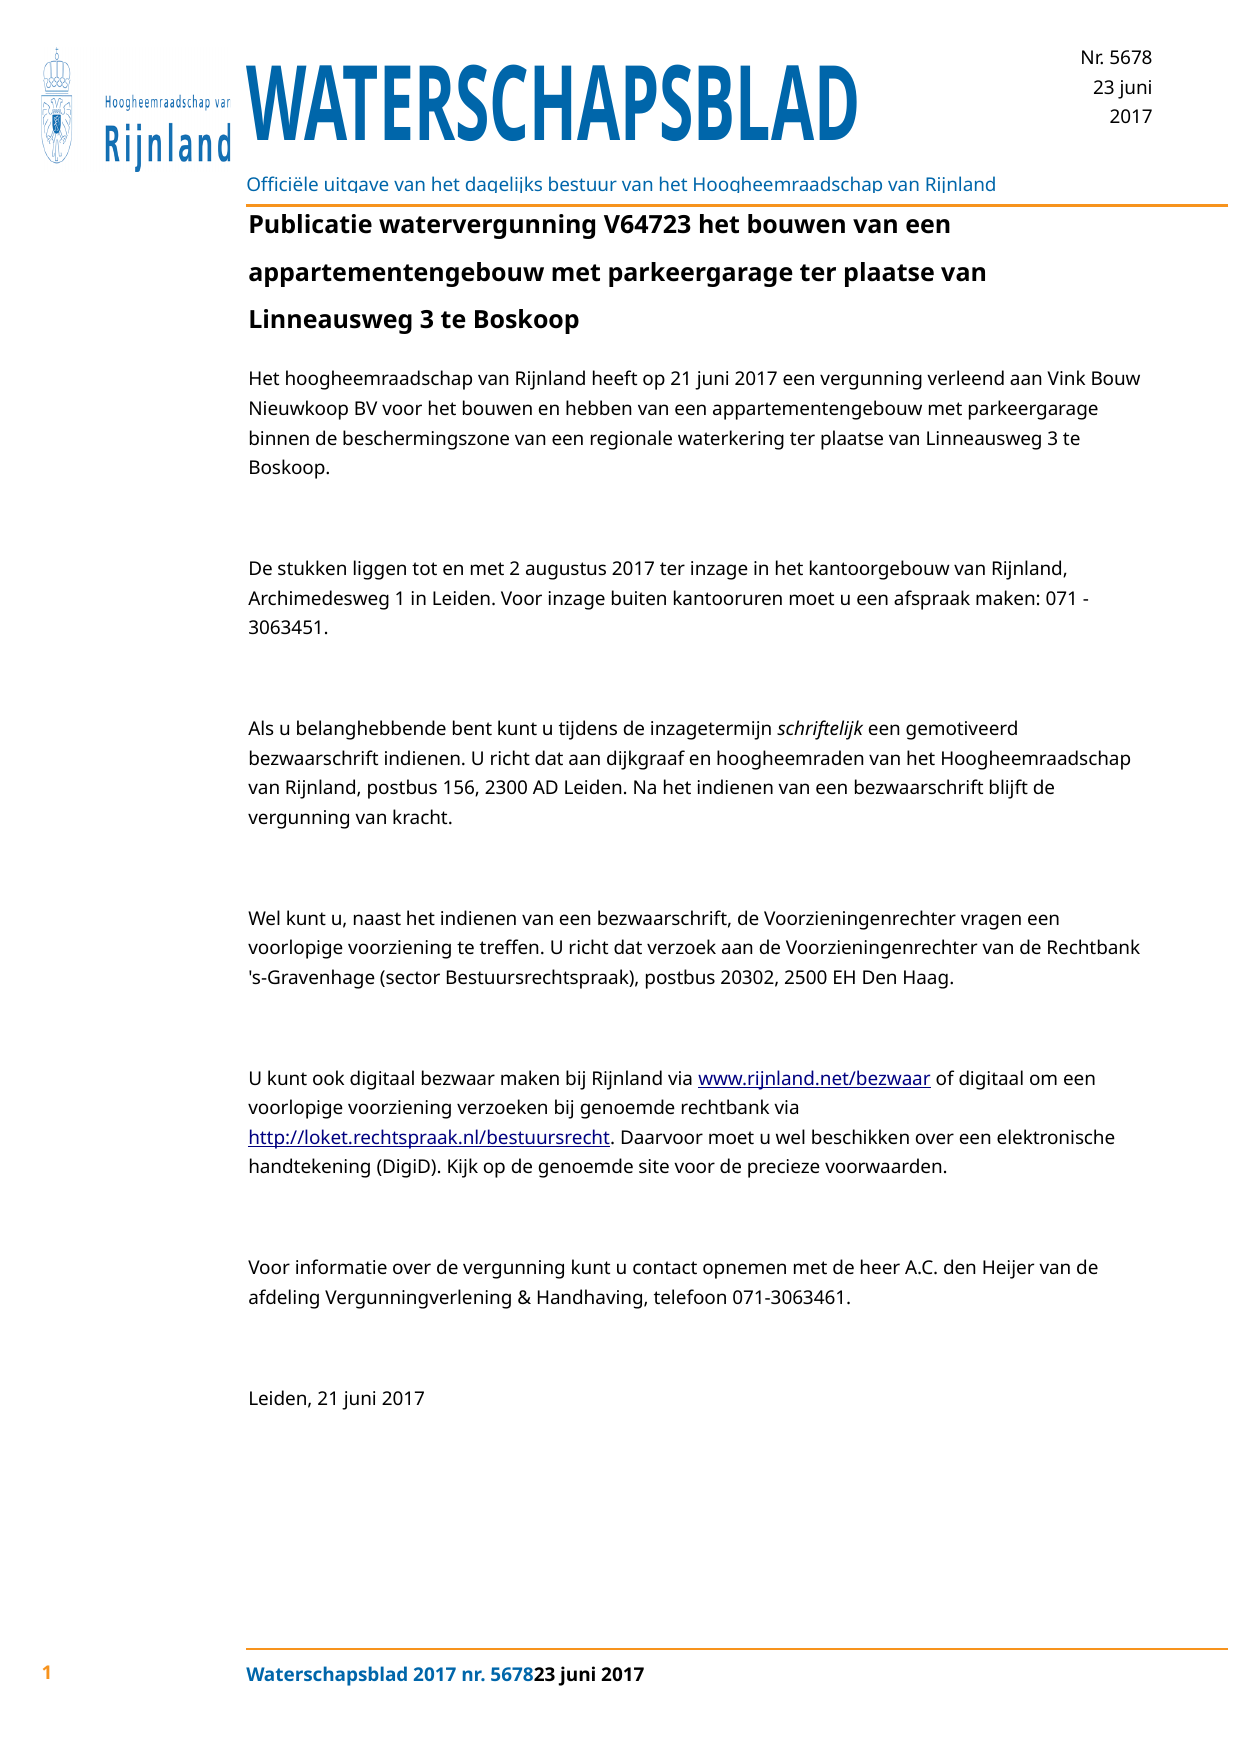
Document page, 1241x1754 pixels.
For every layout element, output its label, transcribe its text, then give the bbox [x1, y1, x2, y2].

text Het hoogheemraadschap van Rijnland heeft op 21 juni 2017 een vergunning verleend aan Vink Bouw Nieuwkoop BV voor het bouwen en hebben van een appartementengebouw met parkeergarage binnen de beschermingszone van een regionale waterkering ter plaatse van Linneausweg 3 te Boskoop. [248, 366, 1152, 480]
text Als u belanghebbende bent kunt u tijdens de inzagetermijn schriftelijk een gemotiveerd bezwaarschrift indienen. U richt dat aan dijkgraaf en hoogheemraden van het Hoogheemraadschap van Rijnland, postbus 156, 2300 AD Leiden. Na het indienen van een bezwaarschrift blijft de vergunning van kracht. [248, 715, 1152, 829]
text Publicatie watervergunning V64723 het bouwen van een appartementengebouw met parkeergarage ter plaatse van Linneausweg 3 te Boskoop [248, 207, 1152, 336]
text U kunt ook digitaal bezwaar maken bij Rijnland via www.rijnland.net/bezwaar of digitaal om een voorlopige voorziening verzoeken bij genoemde rechtbank via http://loket.rechtspraak.nl/bestuursrecht. Daarvoor moet u wel beschikken over een elektronische handtekening (DigiD). Kijk op de genoemde site voor de precieze voorwaarden. [248, 1065, 1152, 1179]
text Wel kunt u, naast het indienen van een bezwaarschrift, de Voorzieningenrechter vragen een voorlopige voorziening te treffen. U richt dat verzoek aan de Voorzieningenrechter van de Rechtbank 's-Gravenhage (sector Bestuursrechtspraak), postbus 20302, 2500 EH Den Haag. [248, 905, 1152, 989]
text Voor informatie over de vergunning kunt u contact opnemen met de heer A.C. den Heijer van de afdeling Vergunningverlening & Handhaving, telefoon 071-3063461. [248, 1254, 1152, 1309]
text Leiden, 21 juni 2017 [248, 1385, 1152, 1410]
picture [41, 47, 231, 172]
text De stukken liggen tot en met 2 augustus 2017 ter inzage in het kantoorgebouw van Rijnland, Archimedesweg 1 in Leiden. Voor inzage buiten kantooruren moet u een afspraak maken: 071 - 3063451. [248, 555, 1152, 640]
